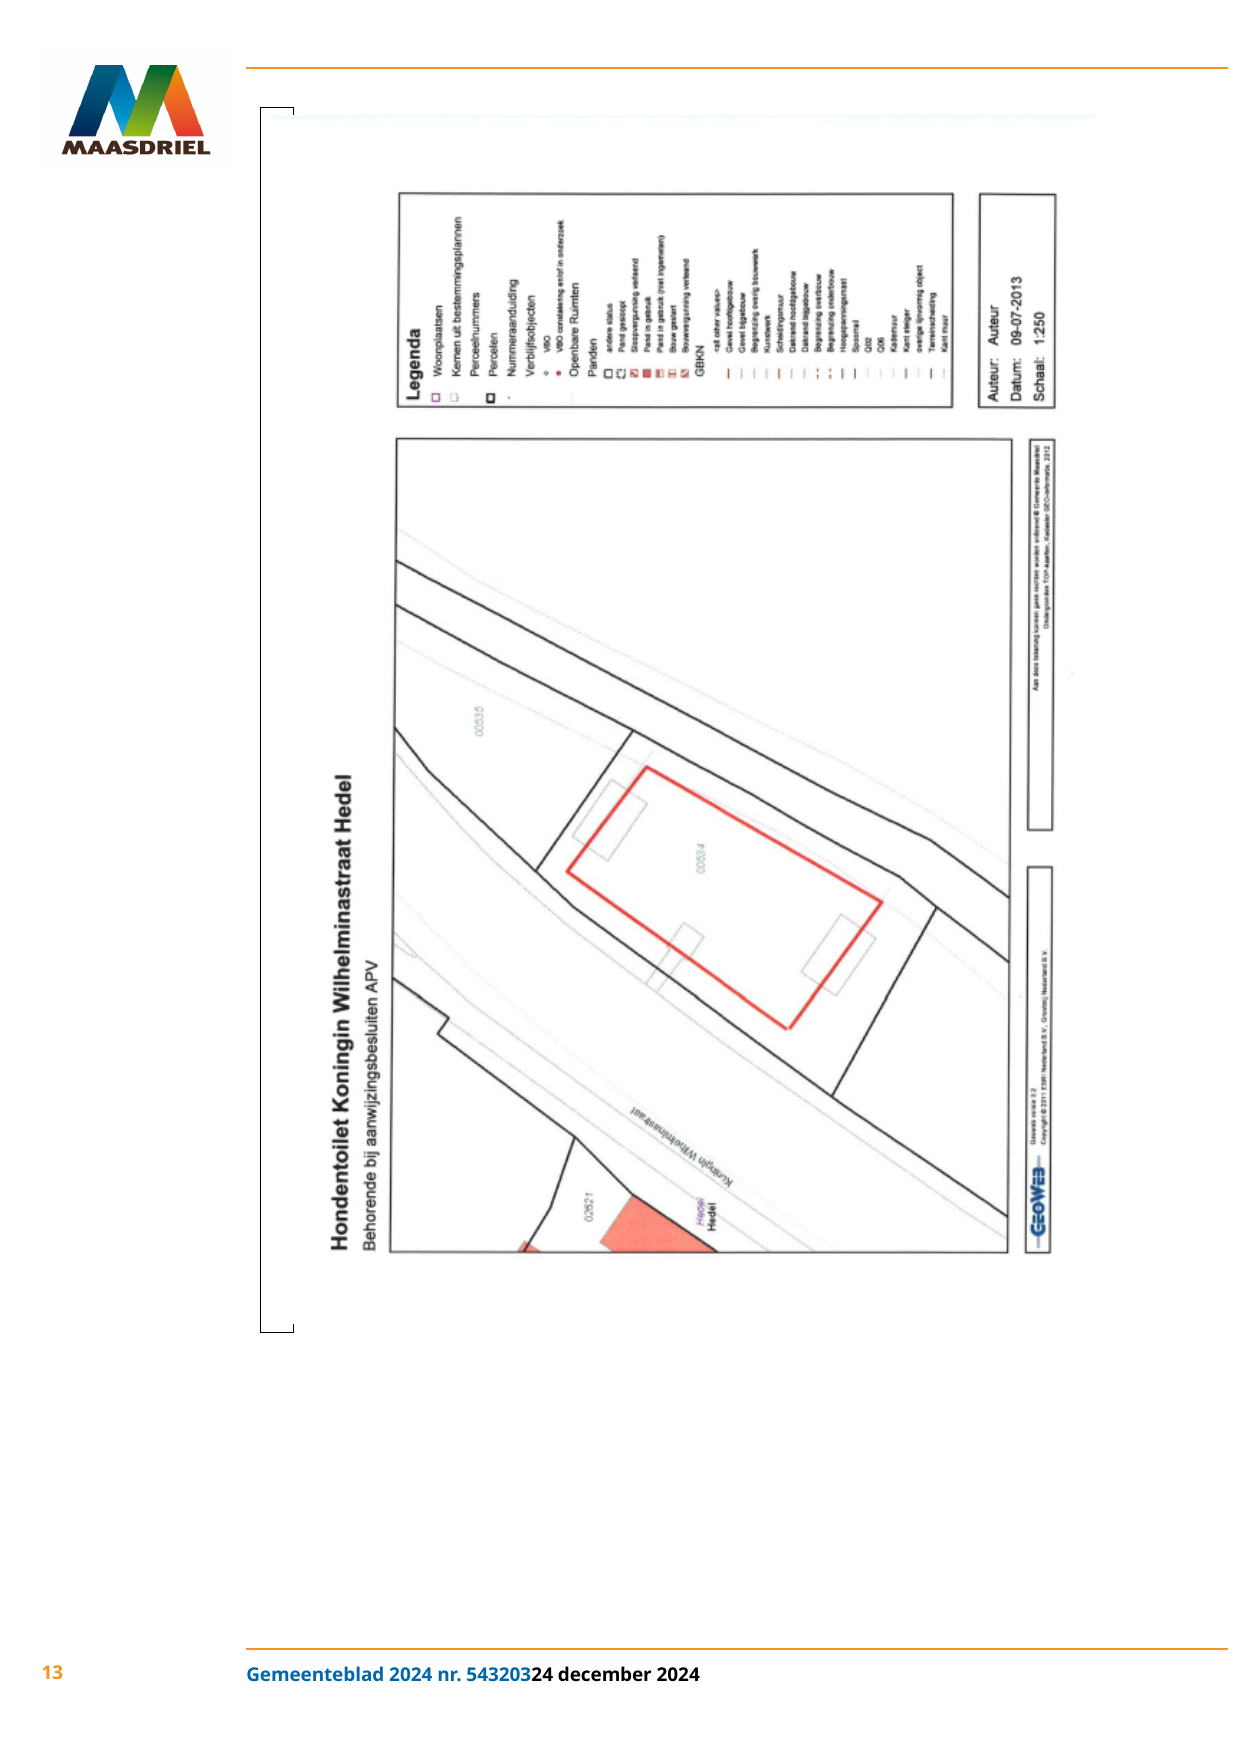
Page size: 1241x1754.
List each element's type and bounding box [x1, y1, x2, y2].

picture [41, 47, 231, 172]
picture [268, 115, 1095, 1324]
